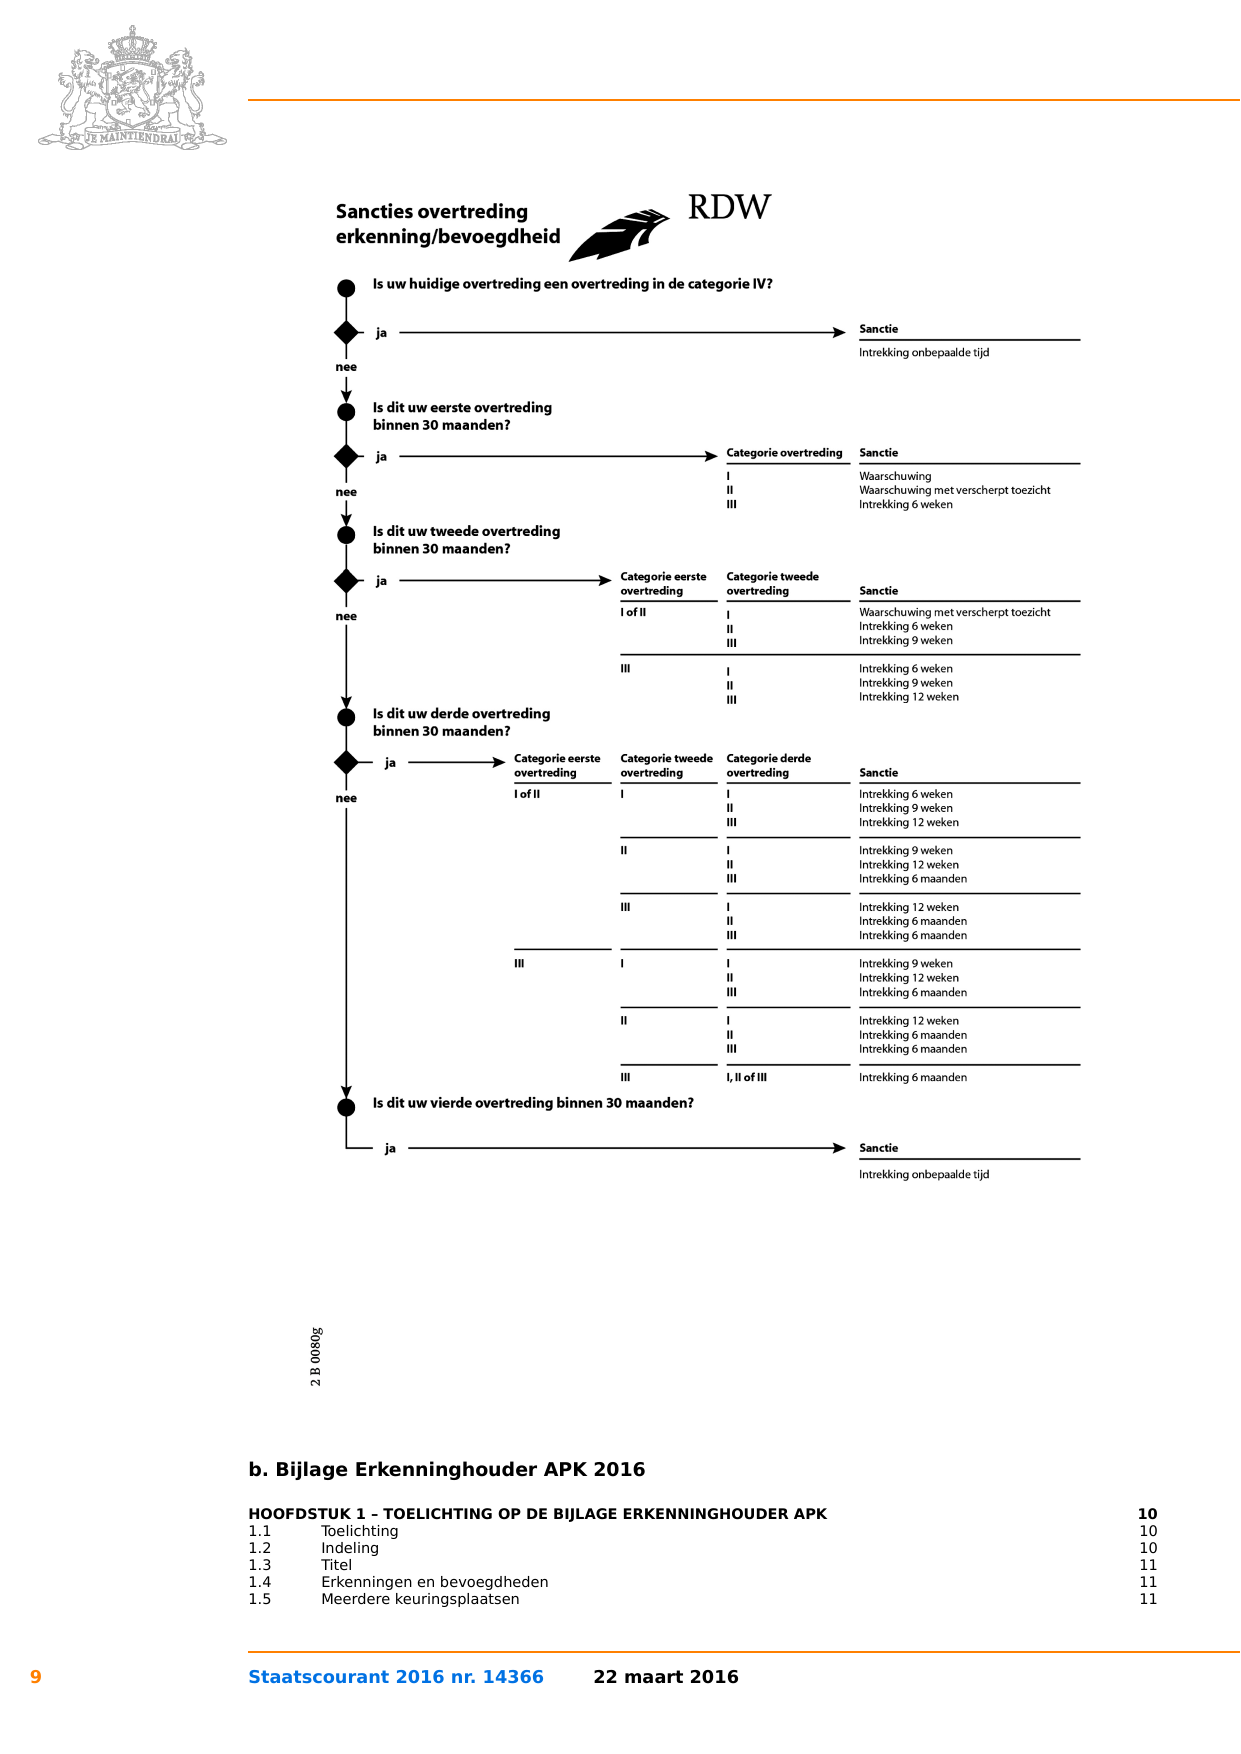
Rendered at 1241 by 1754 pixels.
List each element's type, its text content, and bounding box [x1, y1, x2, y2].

table_cell 1.5 [248, 1591, 315, 1608]
table_cell Titel [315, 1557, 1093, 1574]
table_header 10 [1093, 1506, 1163, 1523]
table_cell 11 [1093, 1557, 1163, 1574]
table_cell 11 [1093, 1574, 1163, 1591]
table_cell 1.1 [248, 1523, 315, 1540]
table_cell Meerdere keuringsplaatsen [315, 1591, 1093, 1608]
subtitle b. Bijlage Erkenninghouder APK 2016 [248, 1459, 1163, 1481]
table_cell 1.3 [248, 1557, 315, 1574]
table_cell 10 [1093, 1540, 1163, 1557]
table_cell 11 [1093, 1591, 1163, 1608]
picture [248, 155, 1134, 1407]
table_cell Erkenningen en bevoegdheden [315, 1574, 1093, 1591]
table_header HOOFDSTUK 1 – TOELICHTING OP DE BIJLAGE ERKENNINGHOUDER APK [248, 1506, 1093, 1523]
table_cell Toelichting [315, 1523, 1093, 1540]
table_cell 1.2 [248, 1540, 315, 1557]
table_cell 10 [1093, 1523, 1163, 1540]
table_cell Indeling [315, 1540, 1093, 1557]
picture [38, 25, 227, 150]
table_cell 1.4 [248, 1574, 315, 1591]
